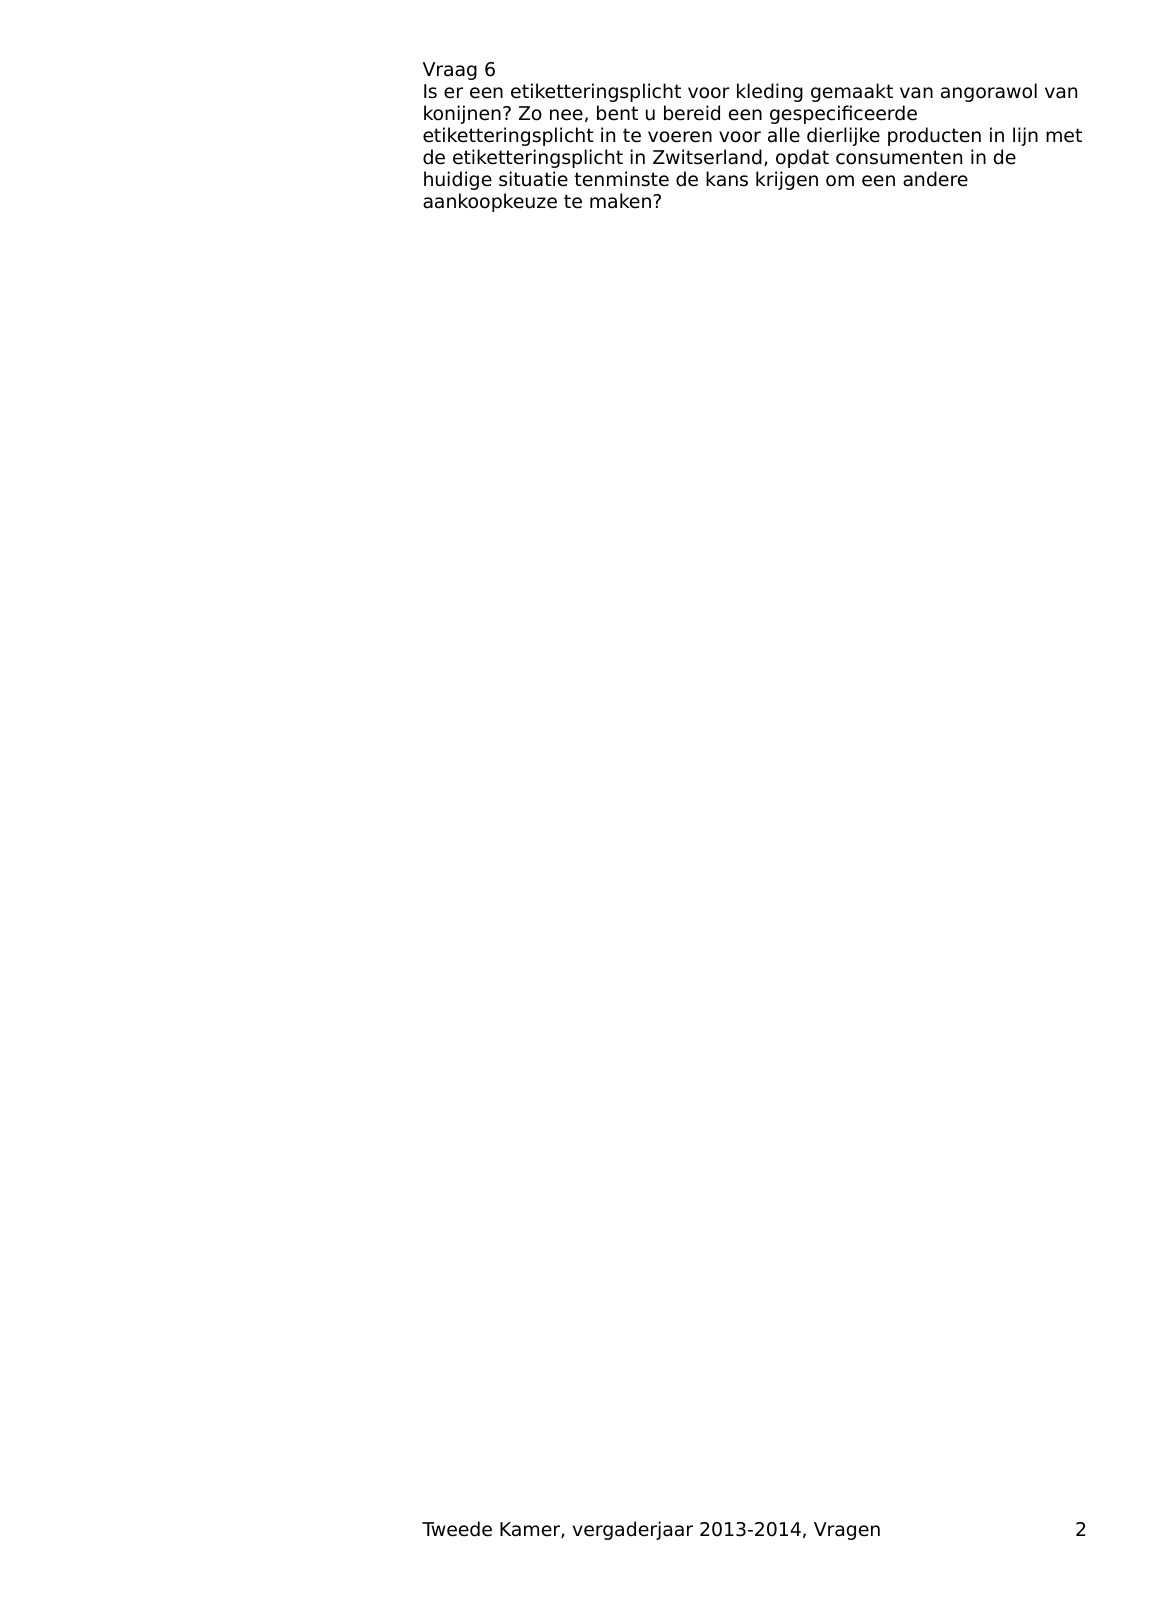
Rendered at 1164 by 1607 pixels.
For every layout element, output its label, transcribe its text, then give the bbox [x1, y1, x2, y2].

text Is er een etiketteringsplicht voor kleding gemaakt van angorawol van konijnen? Zo nee, bent u bereid een gespecificeerde etiketteringsplicht in te voeren voor alle dierlijke producten in lijn met de etiketteringsplicht in Zwitserland, opdat consumenten in de huidige situatie tenminste de kans krijgen om een andere aankoopkeuze te maken? [422, 81, 1087, 213]
text Vraag 6 [422, 59, 1087, 81]
